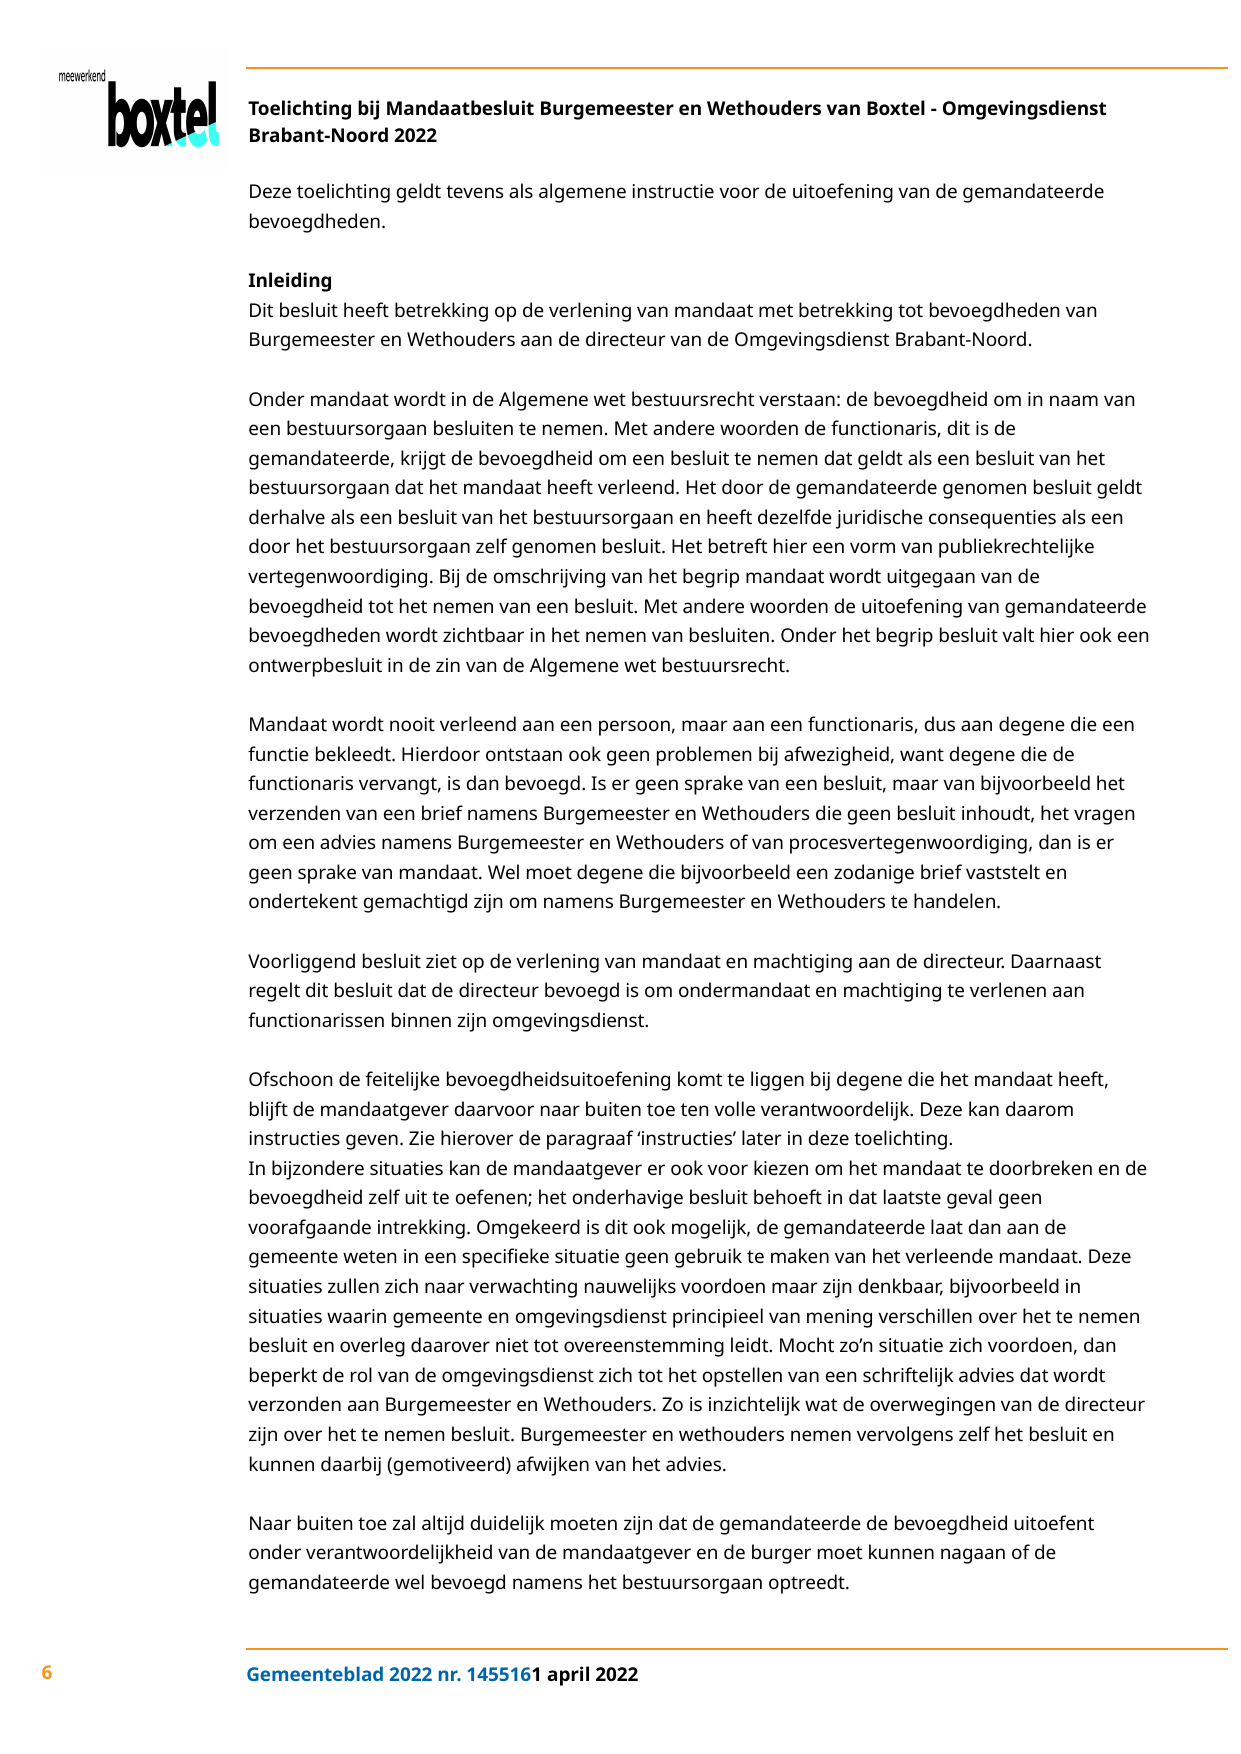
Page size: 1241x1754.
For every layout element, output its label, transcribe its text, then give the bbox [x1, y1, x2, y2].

text Deze toelichting geldt tevens als algemene instructie voor de uitoefening van de gemandateerde bevoegdheden. [248, 179, 1152, 234]
text Ofschoon de feitelijke bevoegdheidsuitoefening komt te liggen bij degene die het mandaat heeft, blijft de mandaatgever daarvoor naar buiten toe ten volle verantwoordelijk. Deze kan daarom instructies geven. Zie hierover de paragraaf ‘instructies’ later in deze toelichting. [248, 1066, 1152, 1151]
text Inleiding [248, 267, 1152, 293]
text Toelichting bij Mandaatbesluit Burgemeester en Wethouders van Boxtel - Omgevingsdienst Brabant-Noord 2022 [248, 95, 1152, 149]
text Mandaat wordt nooit verleend aan een persoon, maar aan een functionaris, dus aan degene die een functie bekleedt. Hierdoor ontstaan ook geen problemen bij afwezigheid, want degene die de functionaris vervangt, is dan bevoegd. Is er geen sprake van een besluit, maar van bijvoorbeeld het verzenden van een brief namens Burgemeester en Wethouders die geen besluit inhoudt, het vragen om een advies namens Burgemeester en Wethouders of van procesvertegenwoordiging, dan is er geen sprake van mandaat. Wel moet degene die bijvoorbeeld een zodanige brief vaststelt en ondertekent gemachtigd zijn om namens Burgemeester en Wethouders te handelen. [248, 711, 1152, 914]
text In bijzondere situaties kan de mandaatgever er ook voor kiezen om het mandaat te doorbreken en de bevoegdheid zelf uit te oefenen; het onderhavige besluit behoeft in dat laatste geval geen voorafgaande intrekking. Omgekeerd is dit ook mogelijk, de gemandateerde laat dan aan de gemeente weten in een specifieke situatie geen gebruik te maken van het verleende mandaat. Deze situaties zullen zich naar verwachting nauwelijks voordoen maar zijn denkbaar, bijvoorbeeld in situaties waarin gemeente en omgevingsdienst principieel van mening verschillen over het te nemen besluit en overleg daarover niet tot overeenstemming leidt. Mocht zo’n situatie zich voordoen, dan beperkt de rol van de omgevingsdienst zich tot het opstellen van een schriftelijk advies dat wordt verzonden aan Burgemeester en Wethouders. Zo is inzichtelijk wat de overwegingen van de directeur zijn over het te nemen besluit. Burgemeester en wethouders nemen vervolgens zelf het besluit en kunnen daarbij (gemotiveerd) afwijken van het advies. [248, 1155, 1152, 1476]
text Voorliggend besluit ziet op de verlening van mandaat en machtiging aan de directeur. Daarnaast regelt dit besluit dat de directeur bevoegd is om ondermandaat en machtiging te verlenen aan functionarissen binnen zijn omgevingsdienst. [248, 948, 1152, 1033]
text Naar buiten toe zal altijd duidelijk moeten zijn dat de gemandateerde de bevoegdheid uitoefent onder verantwoordelijkheid van de mandaatgever en de burger moet kunnen nagaan of de gemandateerde wel bevoegd namens het bestuursorgaan optreedt. [248, 1510, 1152, 1595]
text Dit besluit heeft betrekking op de verlening van mandaat met betrekking tot bevoegdheden van Burgemeester en Wethouders aan de directeur van de Omgevingsdienst Brabant-Noord. [248, 297, 1152, 352]
text Onder mandaat wordt in de Algemene wet bestuursrecht verstaan: de bevoegdheid om in naam van een bestuursorgaan besluiten te nemen. Met andere woorden de functionaris, dit is de gemandateerde, krijgt de bevoegdheid om een besluit te nemen dat geldt als een besluit van het bestuursorgaan dat het mandaat heeft verleend. Het door de gemandateerde genomen besluit geldt derhalve als een besluit van het bestuursorgaan en heeft dezelfde juridische consequenties als een door het bestuursorgaan zelf genomen besluit. Het betreft hier een vorm van publiekrechtelijke vertegenwoordiging. Bij de omschrijving van het begrip mandaat wordt uitgegaan van de bevoegdheid tot het nemen van een besluit. Met andere woorden de uitoefening van gemandateerde bevoegdheden wordt zichtbaar in het nemen van besluiten. Onder het begrip besluit valt hier ook een ontwerpbesluit in de zin van de Algemene wet bestuursrecht. [248, 386, 1152, 678]
picture [41, 47, 231, 172]
